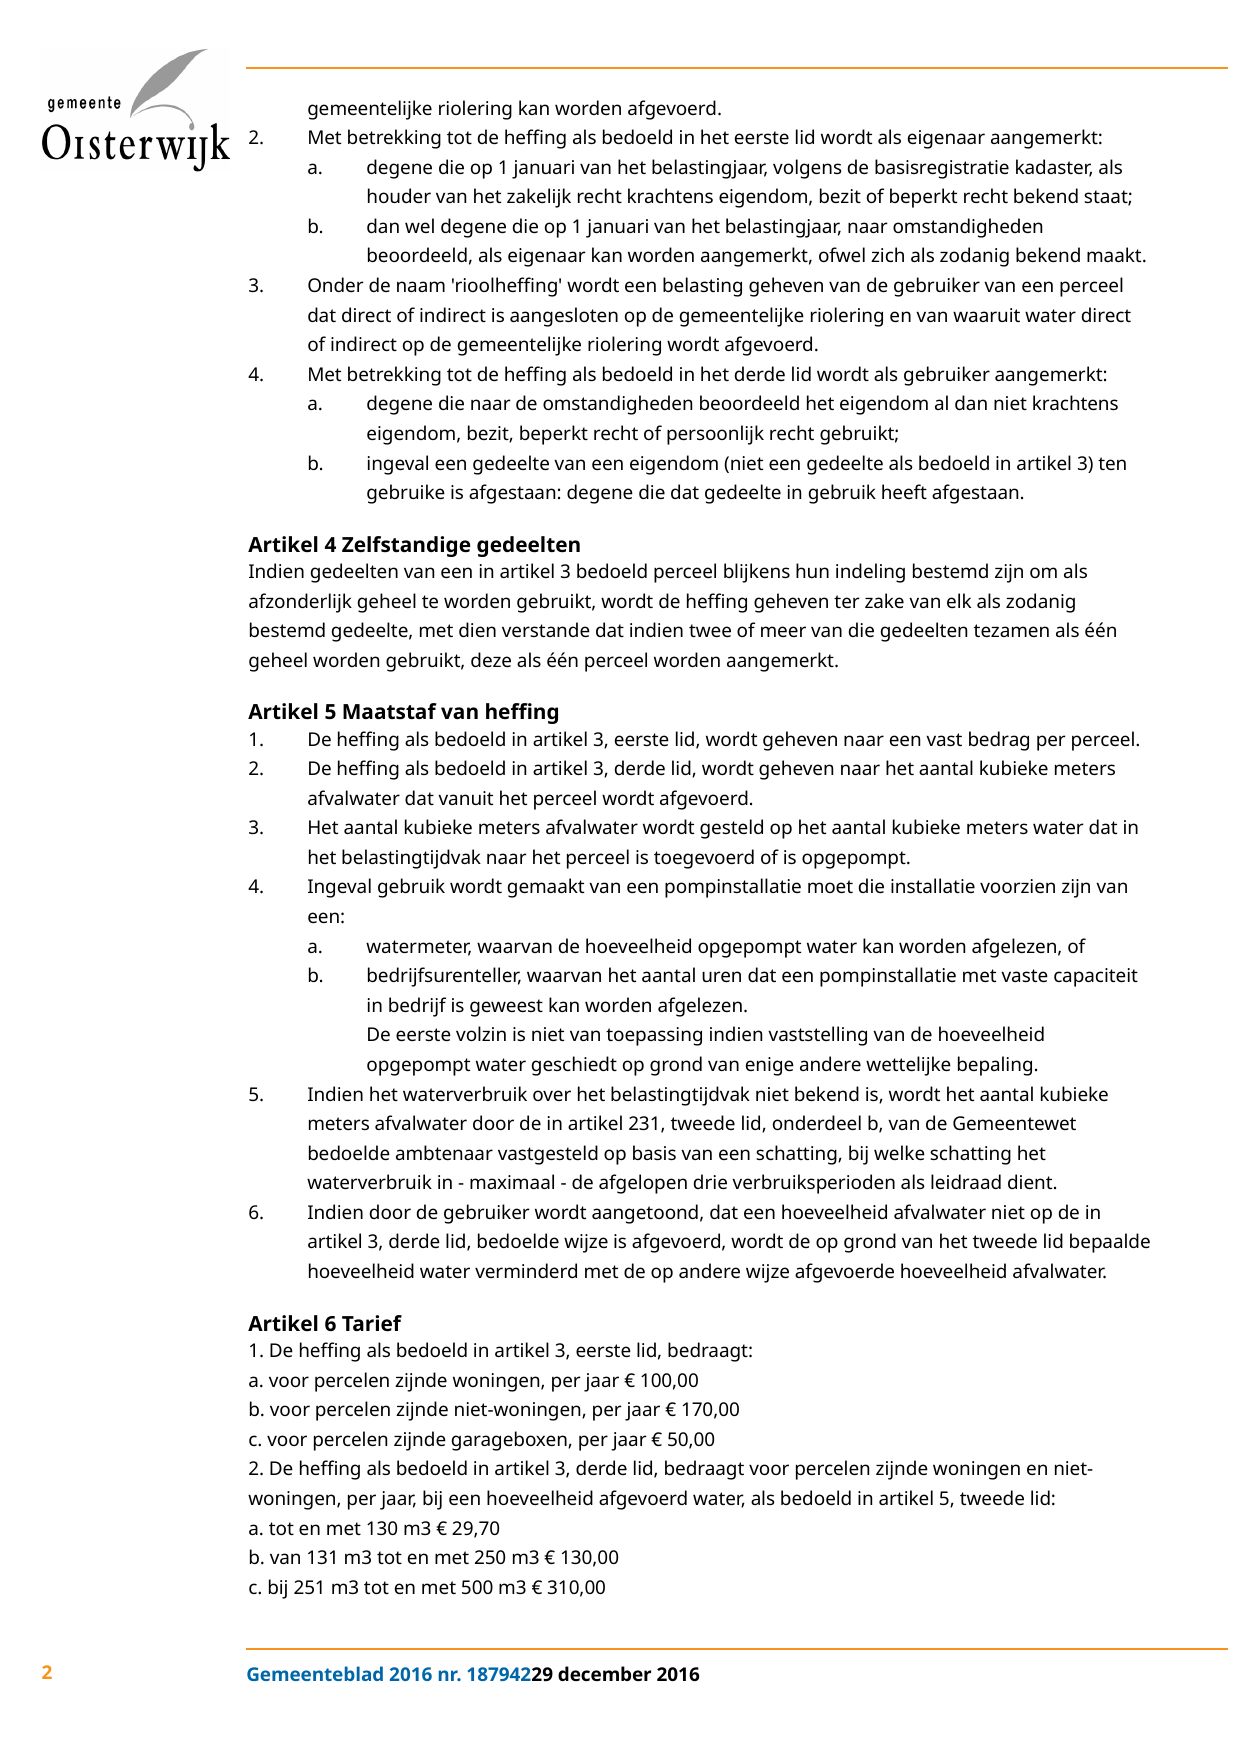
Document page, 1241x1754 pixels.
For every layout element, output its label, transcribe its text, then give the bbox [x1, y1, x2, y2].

text Artikel 4 Zelfstandige gedeelten [248, 530, 1152, 558]
list Indien het waterverbruik over het belastingtijdvak niet bekend is, wordt het aantal kubieke meters afvalwater door de in artikel 231, tweede lid, onderdeel b, van de Gemeentewet bedoelde ambtenaar vastgesteld op basis van een schatting, bij welke schatting het waterverbruik in - maximaal - de afgelopen drie verbruiksperioden als leidraad dient. [248, 1081, 1152, 1195]
text c. bij 251 m3 tot en met 500 m3 € 310,00 [248, 1574, 1152, 1599]
text Indien gedeelten van een in artikel 3 bedoeld perceel blijkens hun indeling bestemd zijn om als afzonderlijk geheel te worden gebruikt, wordt de heffing geheven ter zake van elk als zodanig bestemd gedeelte, met dien verstande dat indien twee of meer van die gedeelten tezamen als één geheel worden gebruikt, deze als één perceel worden aangemerkt. [248, 558, 1152, 673]
list Met betrekking tot de heffing als bedoeld in het derde lid wordt als gebruiker aangemerkt: [248, 361, 1152, 387]
list Onder de naam 'rioolheffing' wordt een belasting geheven van de gebruiker van een perceel dat direct of indirect is aangesloten op de gemeentelijke riolering en van waaruit water direct of indirect op de gemeentelijke riolering wordt afgevoerd. [248, 272, 1152, 357]
text b. voor percelen zijnde niet-woningen, per jaar € 170,00 [248, 1396, 1152, 1422]
text Artikel 6 Tarief [248, 1309, 1152, 1337]
list bedrijfsurenteller, waarvan het aantal uren dat een pompinstallatie met vaste capaciteit in bedrijf is geweest kan worden afgelezen. [307, 962, 1152, 1018]
list degene die op 1 januari van het belastingjaar, volgens de basisregistratie kadaster, als houder van het zakelijk recht krachtens eigendom, bezit of beperkt recht bekend staat; [307, 154, 1152, 209]
list dan wel degene die op 1 januari van het belastingjaar, naar omstandigheden beoordeeld, als eigenaar kan worden aangemerkt, ofwel zich als zodanig bekend maakt. [307, 213, 1152, 268]
list ingeval een gedeelte van een eigendom (niet een gedeelte als bedoeld in artikel 3) ten gebruike is afgestaan: degene die dat gedeelte in gebruik heeft afgestaan. [307, 450, 1152, 505]
text 1. De heffing als bedoeld in artikel 3, eerste lid, bedraagt: [248, 1337, 1152, 1363]
picture [41, 47, 231, 172]
list watermeter, waarvan de hoeveelheid opgepompt water kan worden afgelezen, of [307, 933, 1152, 959]
list De eerste volzin is niet van toepassing indien vaststelling van de hoeveelheid opgepompt water geschiedt op grond van enige andere wettelijke bepaling. [307, 1022, 1152, 1077]
list De heffing als bedoeld in artikel 3, eerste lid, wordt geheven naar een vast bedrag per perceel. [248, 726, 1152, 752]
list Het aantal kubieke meters afvalwater wordt gesteld op het aantal kubieke meters water dat in het belastingtijdvak naar het perceel is toegevoerd of is opgepompt. [248, 814, 1152, 870]
text c. voor percelen zijnde garageboxen, per jaar € 50,00 [248, 1426, 1152, 1452]
text b. van 131 m3 tot en met 250 m3 € 130,00 [248, 1544, 1152, 1570]
text a. voor percelen zijnde woningen, per jaar € 100,00 [248, 1367, 1152, 1392]
text Artikel 5 Maatstaf van heffing [248, 697, 1152, 726]
text 2. De heffing als bedoeld in artikel 3, derde lid, bedraagt voor percelen zijnde woningen en niet-woningen, per jaar, bij een hoeveelheid afgevoerd water, als bedoeld in artikel 5, tweede lid: [248, 1456, 1152, 1511]
list degene die naar de omstandigheden beoordeeld het eigendom al dan niet krachtens eigendom, bezit, beperkt recht of persoonlijk recht gebruikt; [307, 391, 1152, 446]
list gemeentelijke riolering kan worden afgevoerd. [248, 95, 1152, 121]
list Met betrekking tot de heffing als bedoeld in het eerste lid wordt als eigenaar aangemerkt: [248, 124, 1152, 150]
list Indien door de gebruiker wordt aangetoond, dat een hoeveelheid afvalwater niet op de in artikel 3, derde lid, bedoelde wijze is afgevoerd, wordt de op grond van het tweede lid bepaalde hoeveelheid water verminderd met de op andere wijze afgevoerde hoeveelheid afvalwater. [248, 1199, 1152, 1284]
list Ingeval gebruik wordt gemaakt van een pompinstallatie moet die installatie voorzien zijn van een: [248, 874, 1152, 929]
list De heffing als bedoeld in artikel 3, derde lid, wordt geheven naar het aantal kubieke meters afvalwater dat vanuit het perceel wordt afgevoerd. [248, 755, 1152, 811]
text a. tot en met 130 m3 € 29,70 [248, 1515, 1152, 1540]
